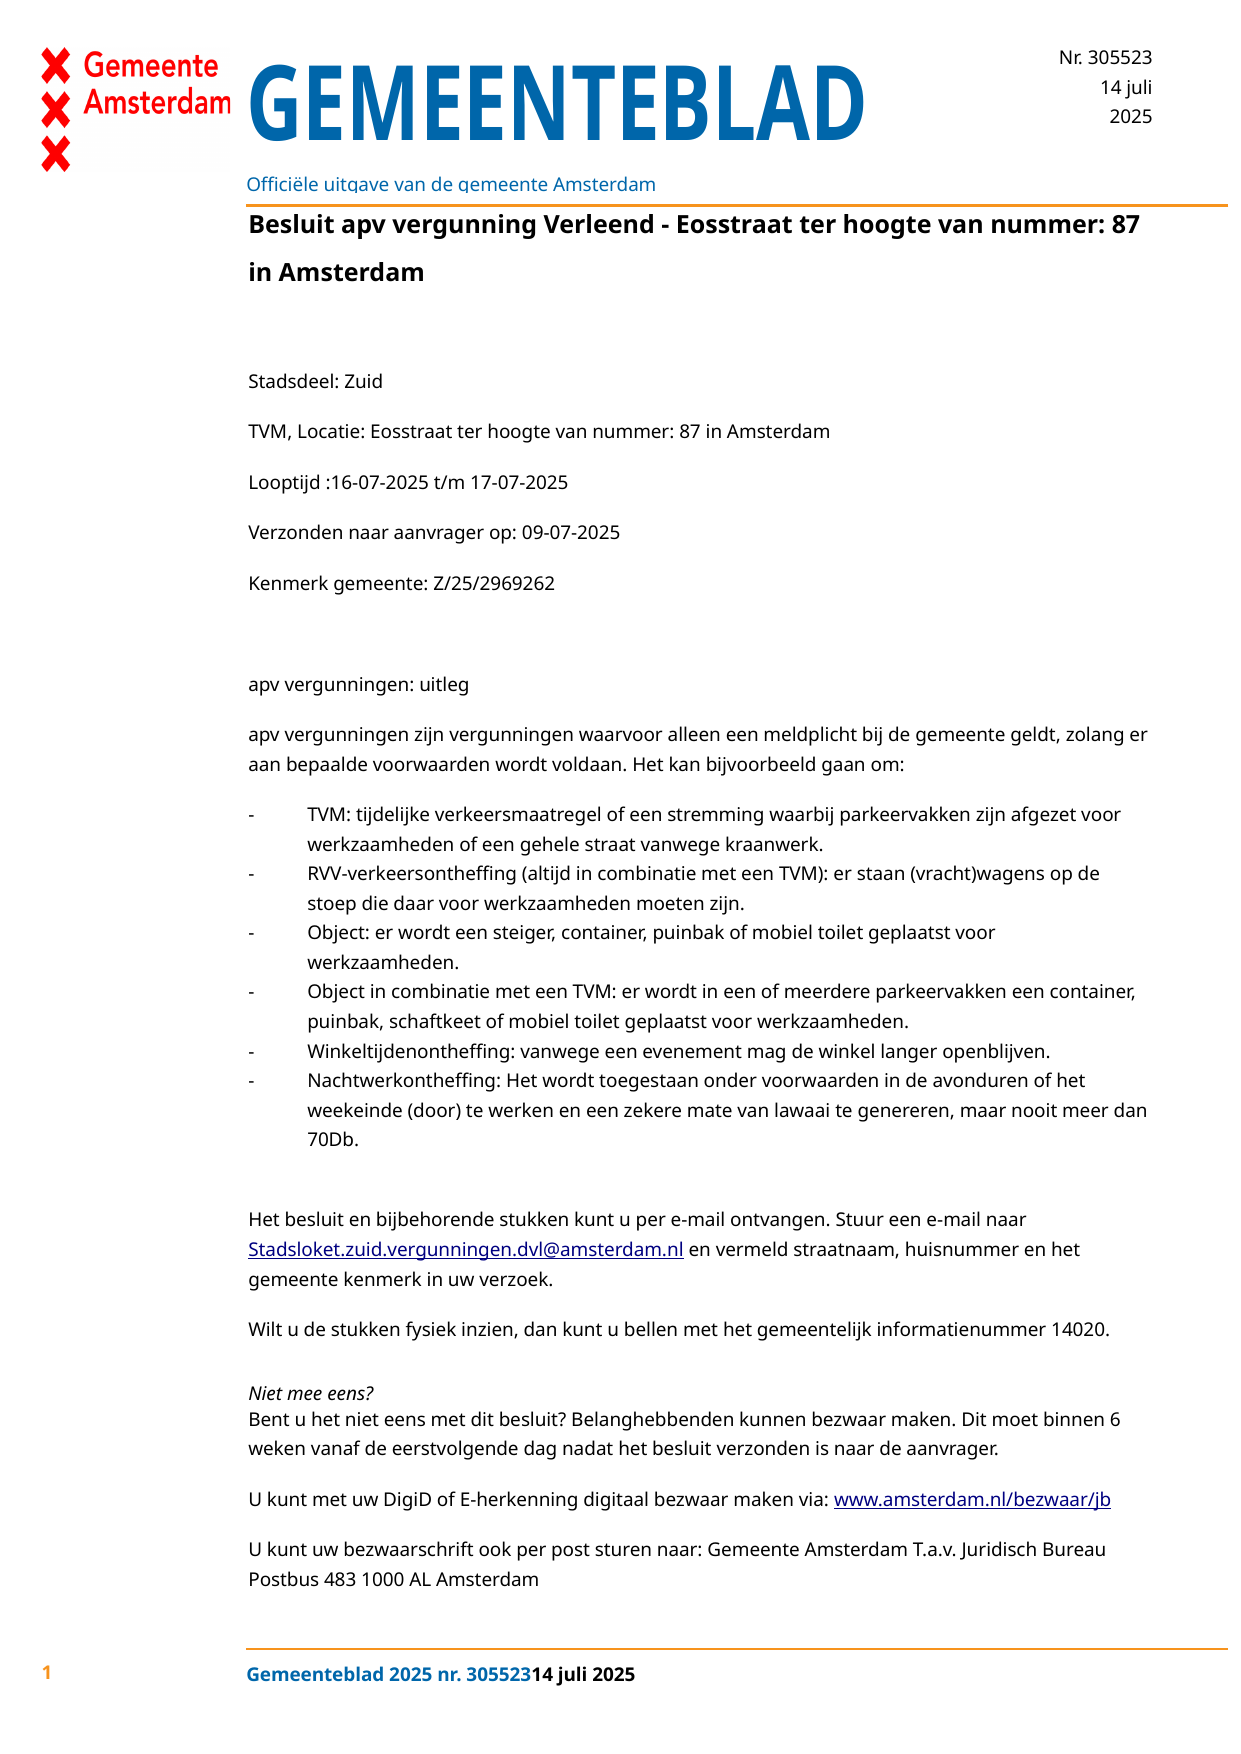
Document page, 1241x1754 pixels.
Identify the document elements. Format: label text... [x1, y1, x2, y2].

text Besluit apv vergunning Verleend - Eosstraat ter hoogte van nummer: 87 in Amsterdam [248, 207, 1152, 288]
text Het besluit en bijbehorende stukken kunt u per e-mail ontvangen. Stuur een e-mail naar Stadsloket.zuid.vergunningen.dvl@amsterdam.nl en vermeld straatnaam, huisnummer en het gemeente kenmerk in uw verzoek. [248, 1207, 1152, 1292]
list Object in combinatie met een TVM: er wordt in een of meerdere parkeervakken een container, puinbak, schaftkeet of mobiel toilet geplaatst voor werkzaamheden. [248, 979, 1152, 1034]
text apv vergunningen zijn vergunningen waarvoor alleen een meldplicht bij de gemeente geldt, zolang er aan bepaalde voorwaarden wordt voldaan. Het kan bijvoorbeeld gaan om: [248, 721, 1152, 777]
text TVM, Locatie: Eosstraat ter hoogte van nummer: 87 in Amsterdam [248, 419, 1152, 444]
picture [41, 47, 231, 172]
text Looptijd :16-07-2025 t/m 17-07-2025 [248, 469, 1152, 495]
text U kunt met uw DigiD of E-herkenning digitaal bezwaar maken via: www.amsterdam.nl/bezwaar/jb [248, 1486, 1152, 1512]
list Object: er wordt een steiger, container, puinbak of mobiel toilet geplaatst voor werkzaamheden. [248, 919, 1152, 975]
text Kenmerk gemeente: Z/25/2969262 [248, 570, 1152, 596]
list Winkeltijdenontheffing: vanwege een evenement mag de winkel langer openblijven. [248, 1038, 1152, 1064]
text apv vergunningen: uitleg [248, 671, 1152, 697]
text Wilt u de stukken fysiek inzien, dan kunt u bellen met het gemeentelijk informatienummer 14020. [248, 1316, 1152, 1342]
text Verzonden naar aanvrager op: 09-07-2025 [248, 519, 1152, 545]
text Bent u het niet eens met dit besluit? Belanghebbenden kunnen bezwaar maken. Dit moet binnen 6 weken vanaf de eerstvolgende dag nadat het besluit verzonden is naar de aanvrager. [248, 1406, 1152, 1461]
list TVM: tijdelijke verkeersmaatregel of een stremming waarbij parkeervakken zijn afgezet voor werkzaamheden of een gehele straat vanwege kraanwerk. [248, 801, 1152, 857]
list Nachtwerkontheffing: Het wordt toegestaan onder voorwaarden in de avonduren of het weekeinde (door) te werken en een zekere mate van lawaai te genereren, maar nooit meer dan 70Db. [248, 1067, 1152, 1152]
list RVV-verkeersontheffing (altijd in combinatie met een TVM): er staan (vracht)wagens op de stoep die daar voor werkzaamheden moeten zijn. [248, 860, 1152, 916]
text Niet mee eens? [248, 1380, 1152, 1406]
text Stadsdeel: Zuid [248, 368, 1152, 394]
text U kunt uw bezwaarschrift ook per post sturen naar: Gemeente Amsterdam T.a.v. Juridisch Bureau Postbus 483 1000 AL Amsterdam [248, 1536, 1152, 1592]
